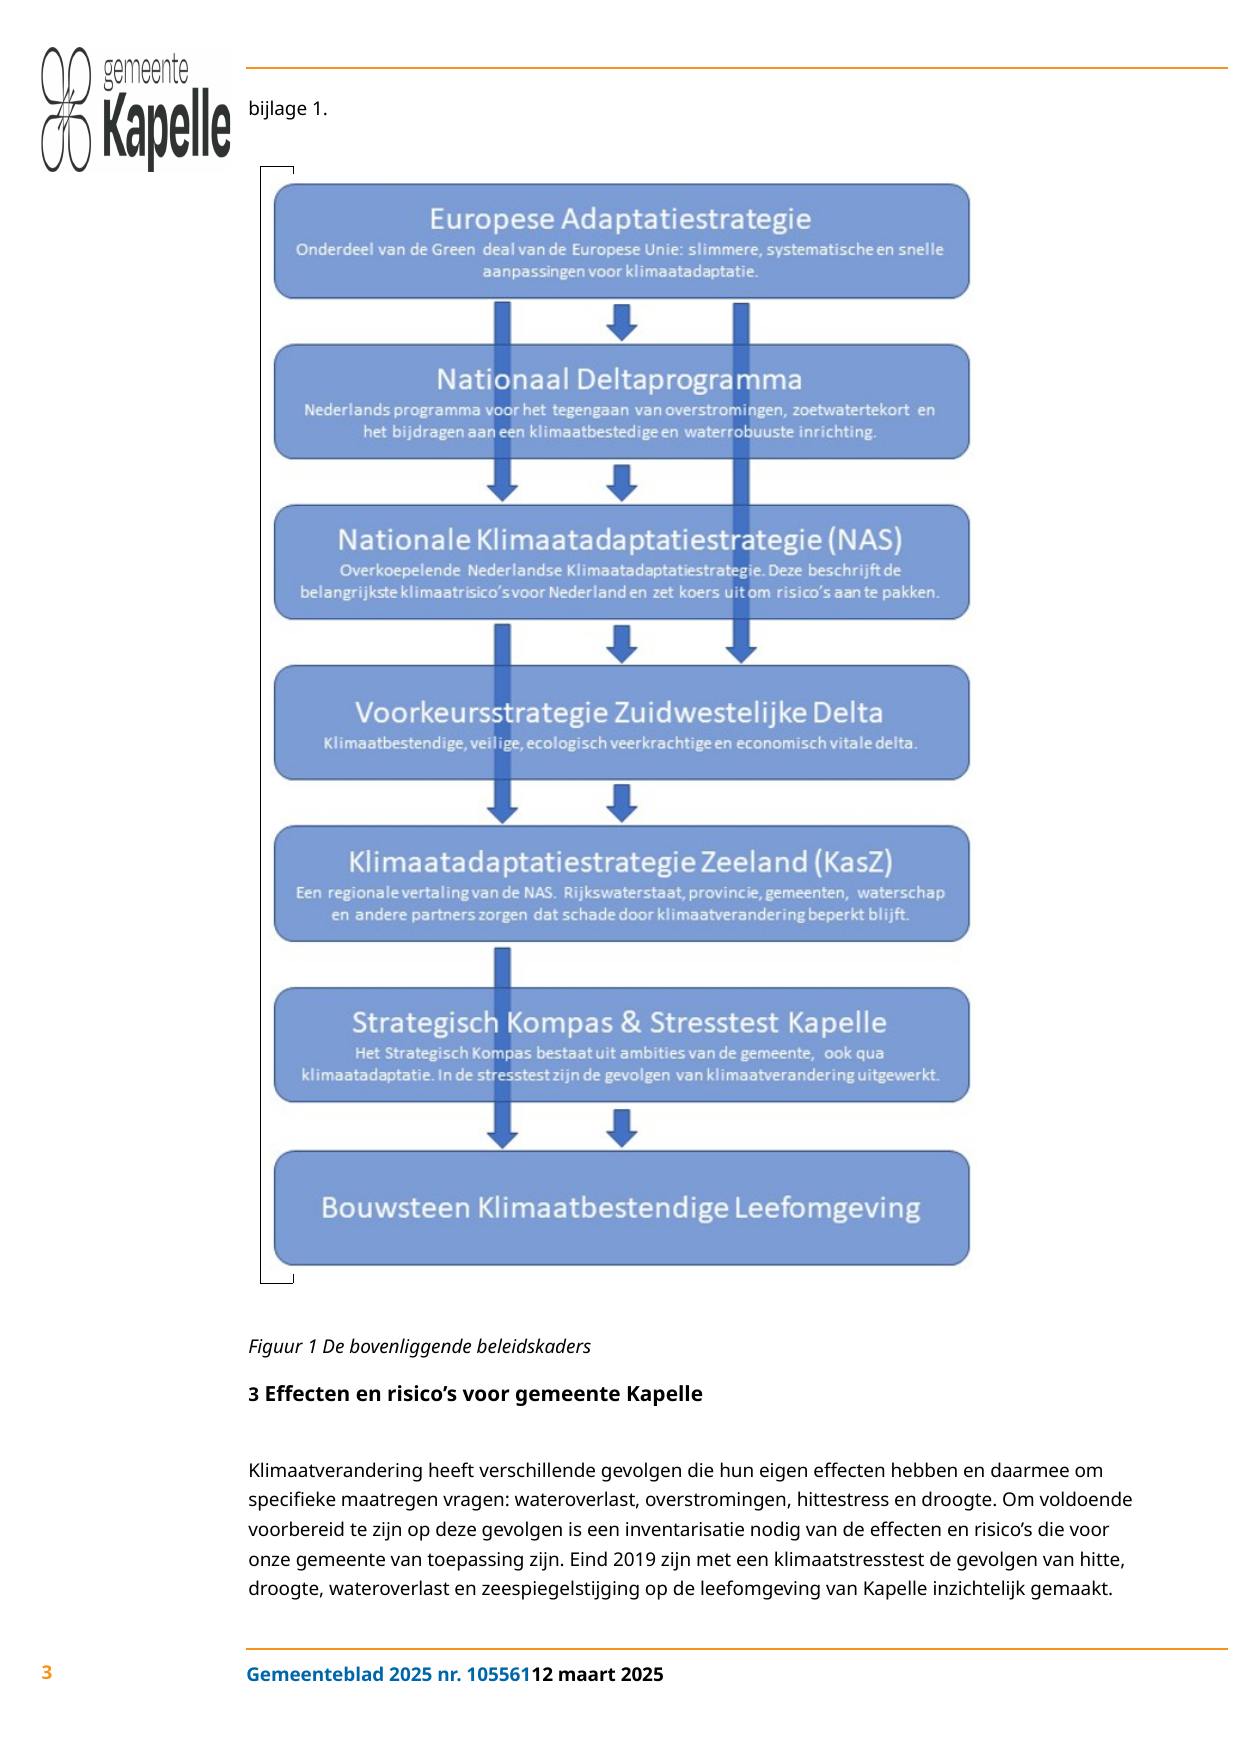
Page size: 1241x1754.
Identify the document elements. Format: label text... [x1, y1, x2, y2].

text Figuur 1 De bovenliggende beleidskaders [248, 1334, 1152, 1359]
picture [41, 47, 231, 172]
picture [268, 174, 978, 1274]
text 3 Effecten en risico’s voor gemeente Kapelle [248, 1379, 1152, 1408]
text bijlage 1. [248, 95, 1152, 121]
text Klimaatverandering heeft verschillende gevolgen die hun eigen effecten hebben en daarmee om specifieke maatregen vragen: wateroverlast, overstromingen, hittestress en droogte. Om voldoende voorbereid te zijn op deze gevolgen is een inventarisatie nodig van de effecten en risico’s die voor onze gemeente van toepassing zijn. Eind 2019 zijn met een klimaatstresstest de gevolgen van hitte, droogte, wateroverlast en zeespiegelstijging op de leefomgeving van Kapelle inzichtelijk gemaakt. [248, 1457, 1152, 1601]
